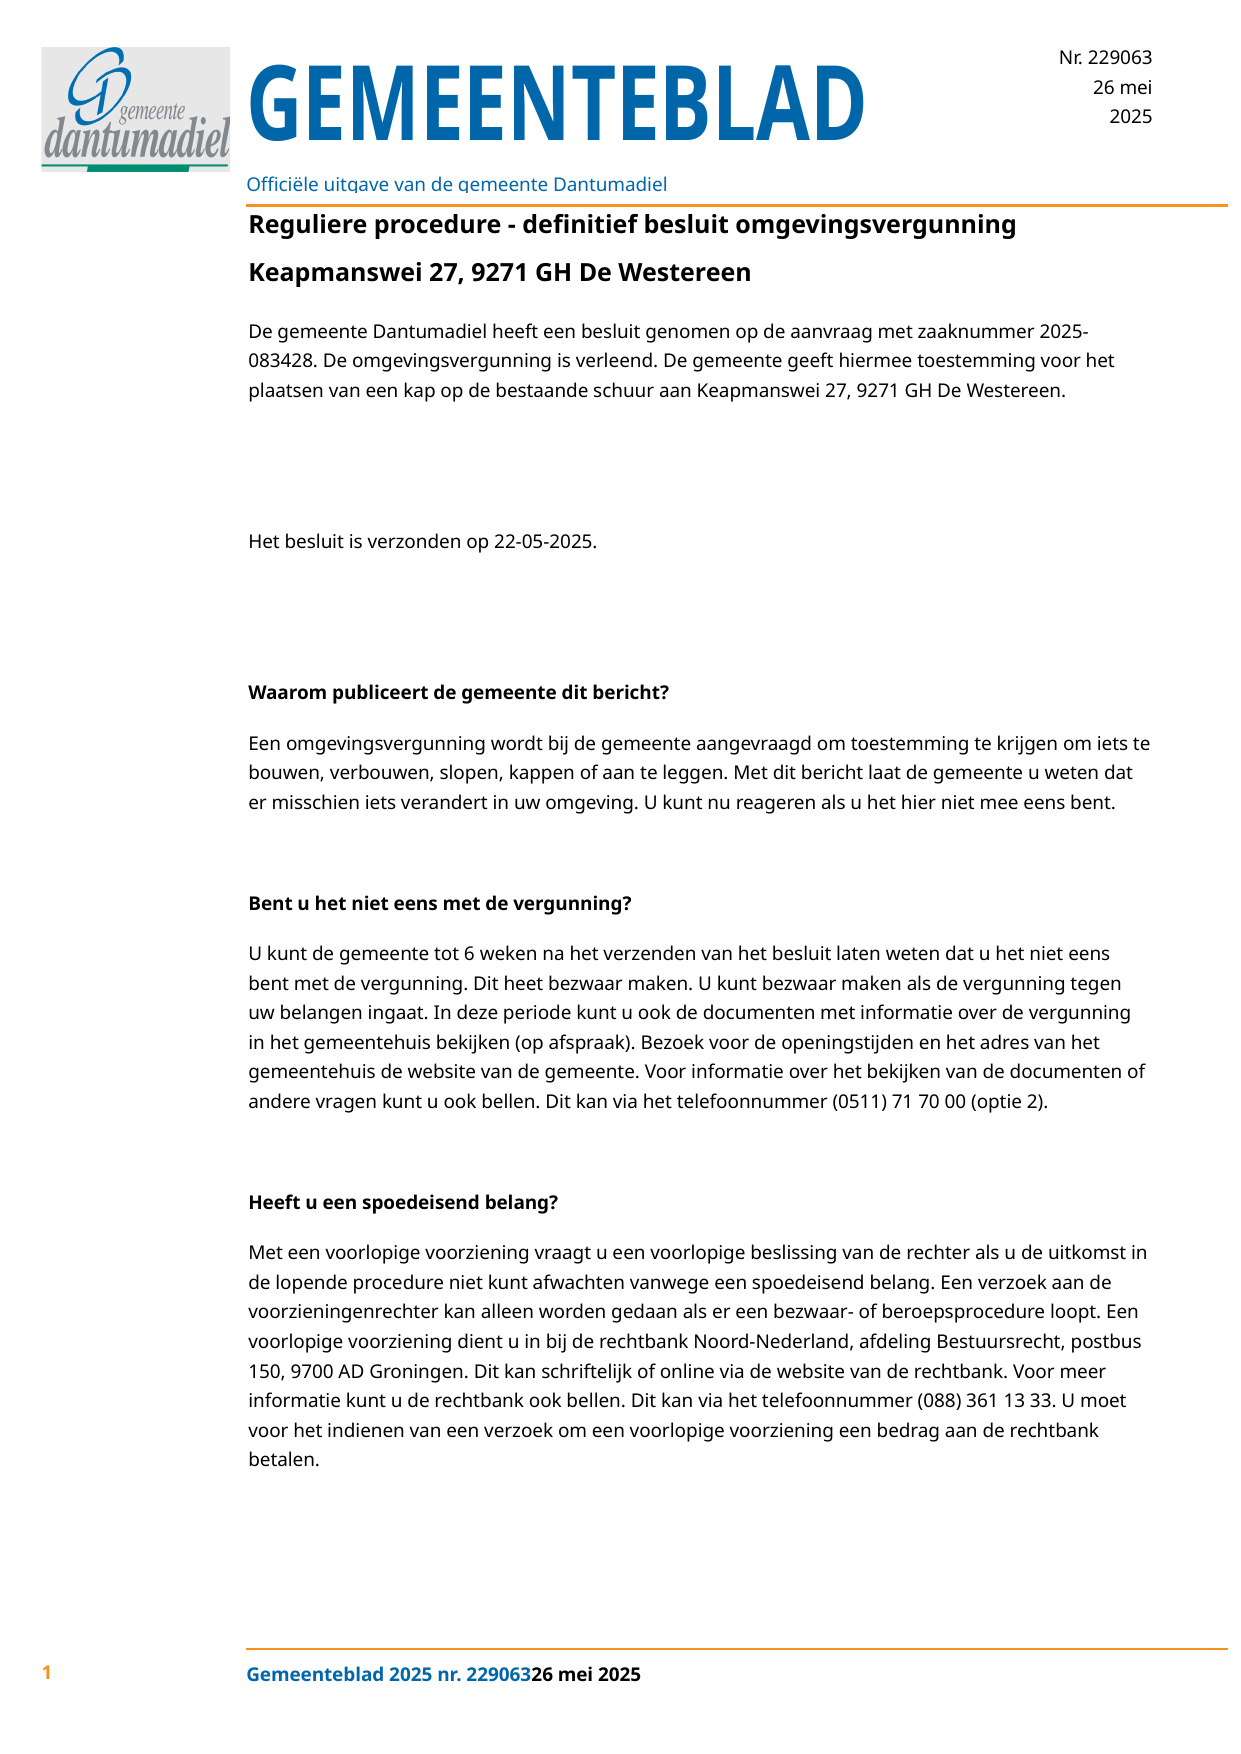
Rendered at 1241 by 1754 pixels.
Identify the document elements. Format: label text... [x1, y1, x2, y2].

text De gemeente Dantumadiel heeft een besluit genomen op de aanvraag met zaaknummer 2025-083428. De omgevingsvergunning is verleend. De gemeente geeft hiermee toestemming voor het plaatsen van een kap op de bestaande schuur aan Keapmanswei 27, 9271 GH De Westereen. [248, 318, 1152, 403]
text Met een voorlopige voorziening vraagt u een voorlopige beslissing van de rechter als u de uitkomst in de lopende procedure niet kunt afwachten vanwege een spoedeisend belang. Een verzoek aan de voorzieningenrechter kan alleen worden gedaan als er een bezwaar- of beroepsprocedure loopt. Een voorlopige voorziening dient u in bij de rechtbank Noord-Nederland, afdeling Bestuursrecht, postbus 150, 9700 AD Groningen. Dit kan schriftelijk of online via de website van de rechtbank. Voor meer informatie kunt u de rechtbank ook bellen. Dit kan via het telefoonnummer (088) 361 13 33. U moet voor het indienen van een verzoek om een voorlopige voorziening een bedrag aan de rechtbank betalen. [248, 1239, 1152, 1472]
text U kunt de gemeente tot 6 weken na het verzenden van het besluit laten weten dat u het niet eens bent met de vergunning. Dit heet bezwaar maken. U kunt bezwaar maken als de vergunning tegen uw belangen ingaat. In deze periode kunt u ook de documenten met informatie over de vergunning in het gemeentehuis bekijken (op afspraak). Bezoek voor de openingstijden en het adres van het gemeentehuis de website van de gemeente. Voor informatie over het bekijken van de documenten of andere vragen kunt u ook bellen. Dit kan via het telefoonnummer (0511) 71 70 00 (optie 2). [248, 940, 1152, 1114]
text Het besluit is verzonden op 22-05-2025. [248, 528, 1152, 554]
text Heeft u een spoedeisend belang? [248, 1189, 1152, 1215]
text Reguliere procedure - definitief besluit omgevingsvergunning Keapmanswei 27, 9271 GH De Westereen [248, 207, 1152, 288]
picture [41, 47, 231, 172]
text Waarom publiceert de gemeente dit bericht? [248, 679, 1152, 705]
text Bent u het niet eens met de vergunning? [248, 890, 1152, 916]
text Een omgevingsvergunning wordt bij de gemeente aangevraagd om toestemming te krijgen om iets te bouwen, verbouwen, slopen, kappen of aan te leggen. Met dit bericht laat de gemeente u weten dat er misschien iets verandert in uw omgeving. U kunt nu reageren als u het hier niet mee eens bent. [248, 730, 1152, 815]
